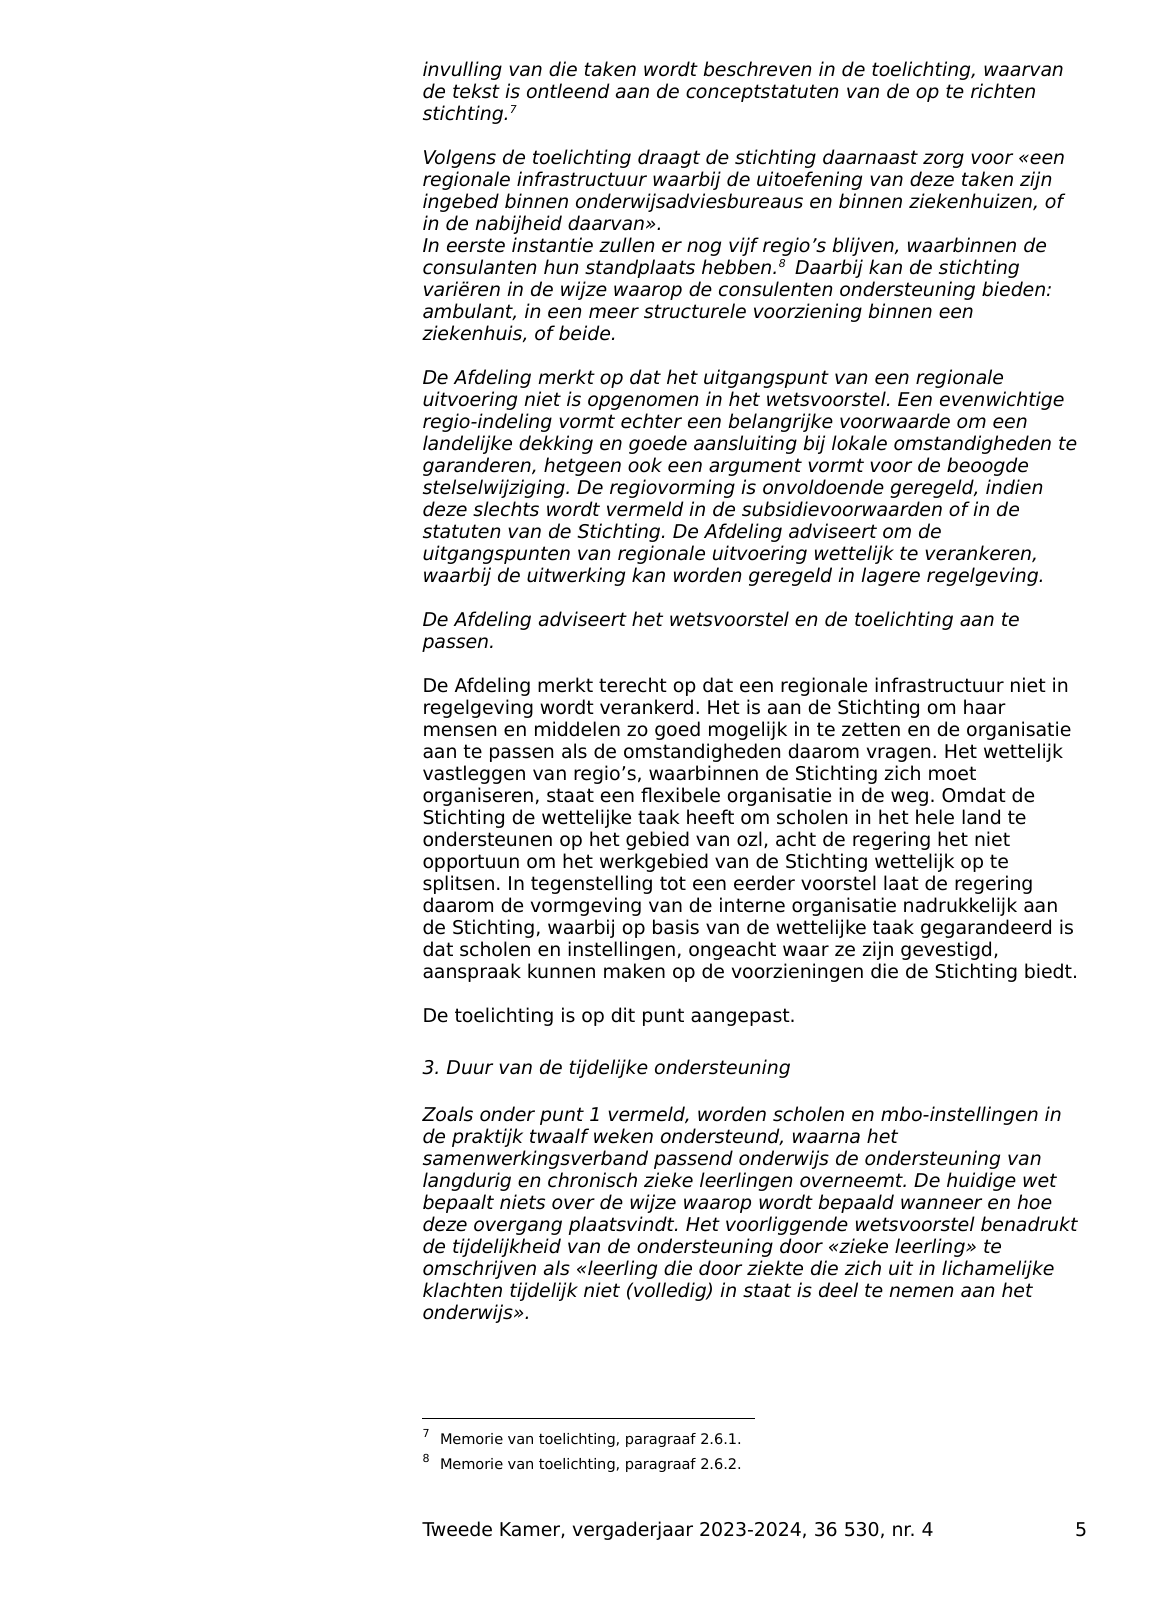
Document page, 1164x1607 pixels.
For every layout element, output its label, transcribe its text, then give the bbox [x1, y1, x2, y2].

subtitle 3. Duur van de tijdelijke ondersteuning [422, 1057, 1087, 1079]
text Memorie van toelichting, paragraaf 2.6.1. [422, 1427, 1087, 1449]
text In eerste instantie zullen er nog vijf regio’s blijven, waarbinnen de consulanten hun standplaats hebben. Daarbij kan de stichting variëren in de wijze waarop de consulenten ondersteuning bieden: ambulant, in een meer structurele voorziening binnen een ziekenhuis, of beide. [422, 235, 1087, 345]
text invulling van die taken wordt beschreven in de toelichting, waarvan de tekst is ontleend aan de conceptstatuten van de op te richten stichting. [422, 59, 1087, 125]
text De Afdeling merkt op dat het uitgangspunt van een regionale uitvoering niet is opgenomen in het wetsvoorstel. Een evenwichtige regio-indeling vormt echter een belangrijke voorwaarde om een landelijke dekking en goede aansluiting bij lokale omstandigheden te garanderen, hetgeen ook een argument vormt voor de beoogde stelselwijziging. De regiovorming is onvoldoende geregeld, indien deze slechts wordt vermeld in de subsidievoorwaarden of in de statuten van de Stichting. De Afdeling adviseert om de uitgangspunten van regionale uitvoering wettelijk te verankeren, waarbij de uitwerking kan worden geregeld in lagere regelgeving. [422, 367, 1087, 587]
text Volgens de toelichting draagt de stichting daarnaast zorg voor «een regionale infrastructuur waarbij de uitoefening van deze taken zijn ingebed binnen onderwijsadviesbureaus en binnen ziekenhuizen, of in de nabijheid daarvan». [422, 147, 1087, 235]
text Zoals onder punt 1 vermeld, worden scholen en mbo-instellingen in de praktijk twaalf weken ondersteund, waarna het samenwerkingsverband passend onderwijs de ondersteuning van langdurig en chronisch zieke leerlingen overneemt. De huidige wet bepaalt niets over de wijze waarop wordt bepaald wanneer en hoe deze overgang plaatsvindt. Het voorliggende wetsvoorstel benadrukt de tijdelijkheid van de ondersteuning door «zieke leerling» te omschrijven als «leerling die door ziekte die zich uit in lichamelijke klachten tijdelijk niet (volledig) in staat is deel te nemen aan het onderwijs». [422, 1104, 1087, 1324]
text Memorie van toelichting, paragraaf 2.6.2. [422, 1452, 1087, 1474]
text De Afdeling adviseert het wetsvoorstel en de toelichting aan te passen. [422, 609, 1087, 653]
text De toelichting is op dit punt aangepast. [422, 1005, 1087, 1027]
text De Afdeling merkt terecht op dat een regionale infrastructuur niet in regelgeving wordt verankerd. Het is aan de Stichting om haar mensen en middelen zo goed mogelijk in te zetten en de organisatie aan te passen als de omstandigheden daarom vragen. Het wettelijk vastleggen van regio’s, waarbinnen de Stichting zich moet organiseren, staat een flexibele organisatie in de weg. Omdat de Stichting de wettelijke taak heeft om scholen in het hele land te ondersteunen op het gebied van ozl, acht de regering het niet opportuun om het werkgebied van de Stichting wettelijk op te splitsen. In tegenstelling tot een eerder voorstel laat de regering daarom de vormgeving van de interne organisatie nadrukkelijk aan de Stichting, waarbij op basis van de wettelijke taak gegarandeerd is dat scholen en instellingen, ongeacht waar ze zijn gevestigd, aanspraak kunnen maken op de voorzieningen die de Stichting biedt. [422, 675, 1087, 983]
